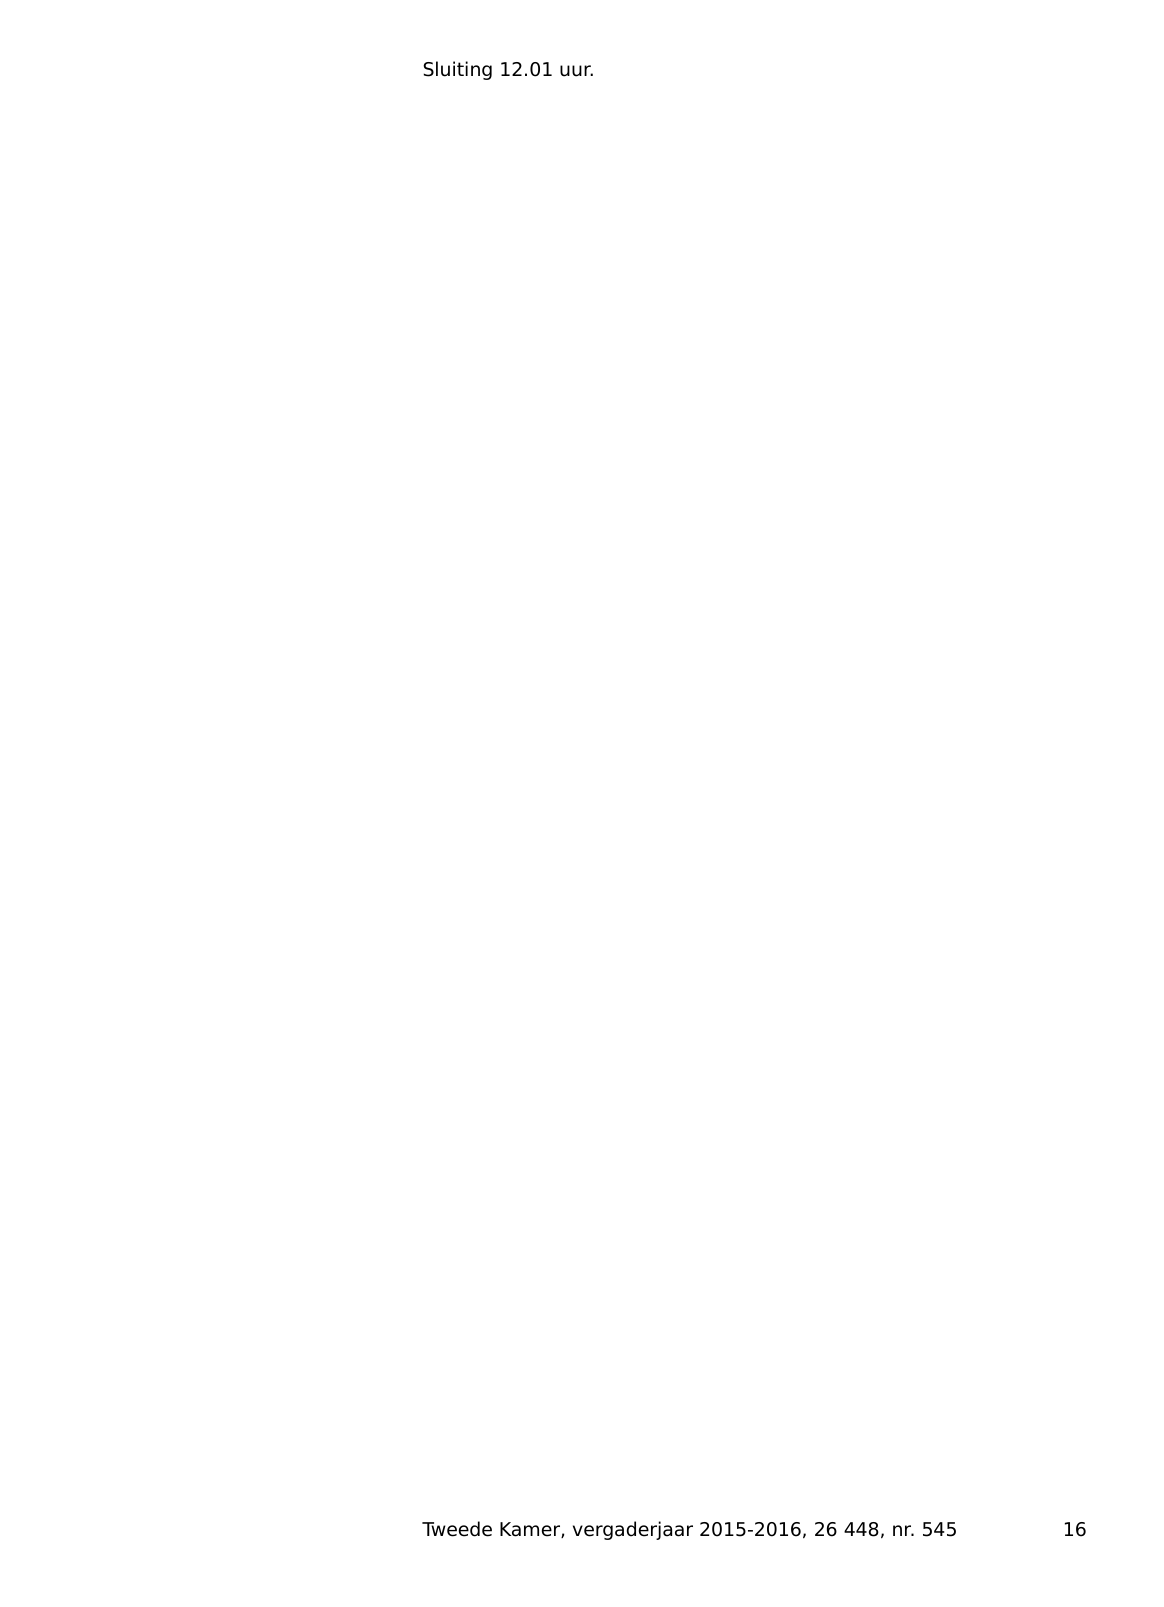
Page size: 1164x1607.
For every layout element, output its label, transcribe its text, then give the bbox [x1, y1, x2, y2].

text Sluiting 12.01 uur. [422, 59, 1087, 81]
